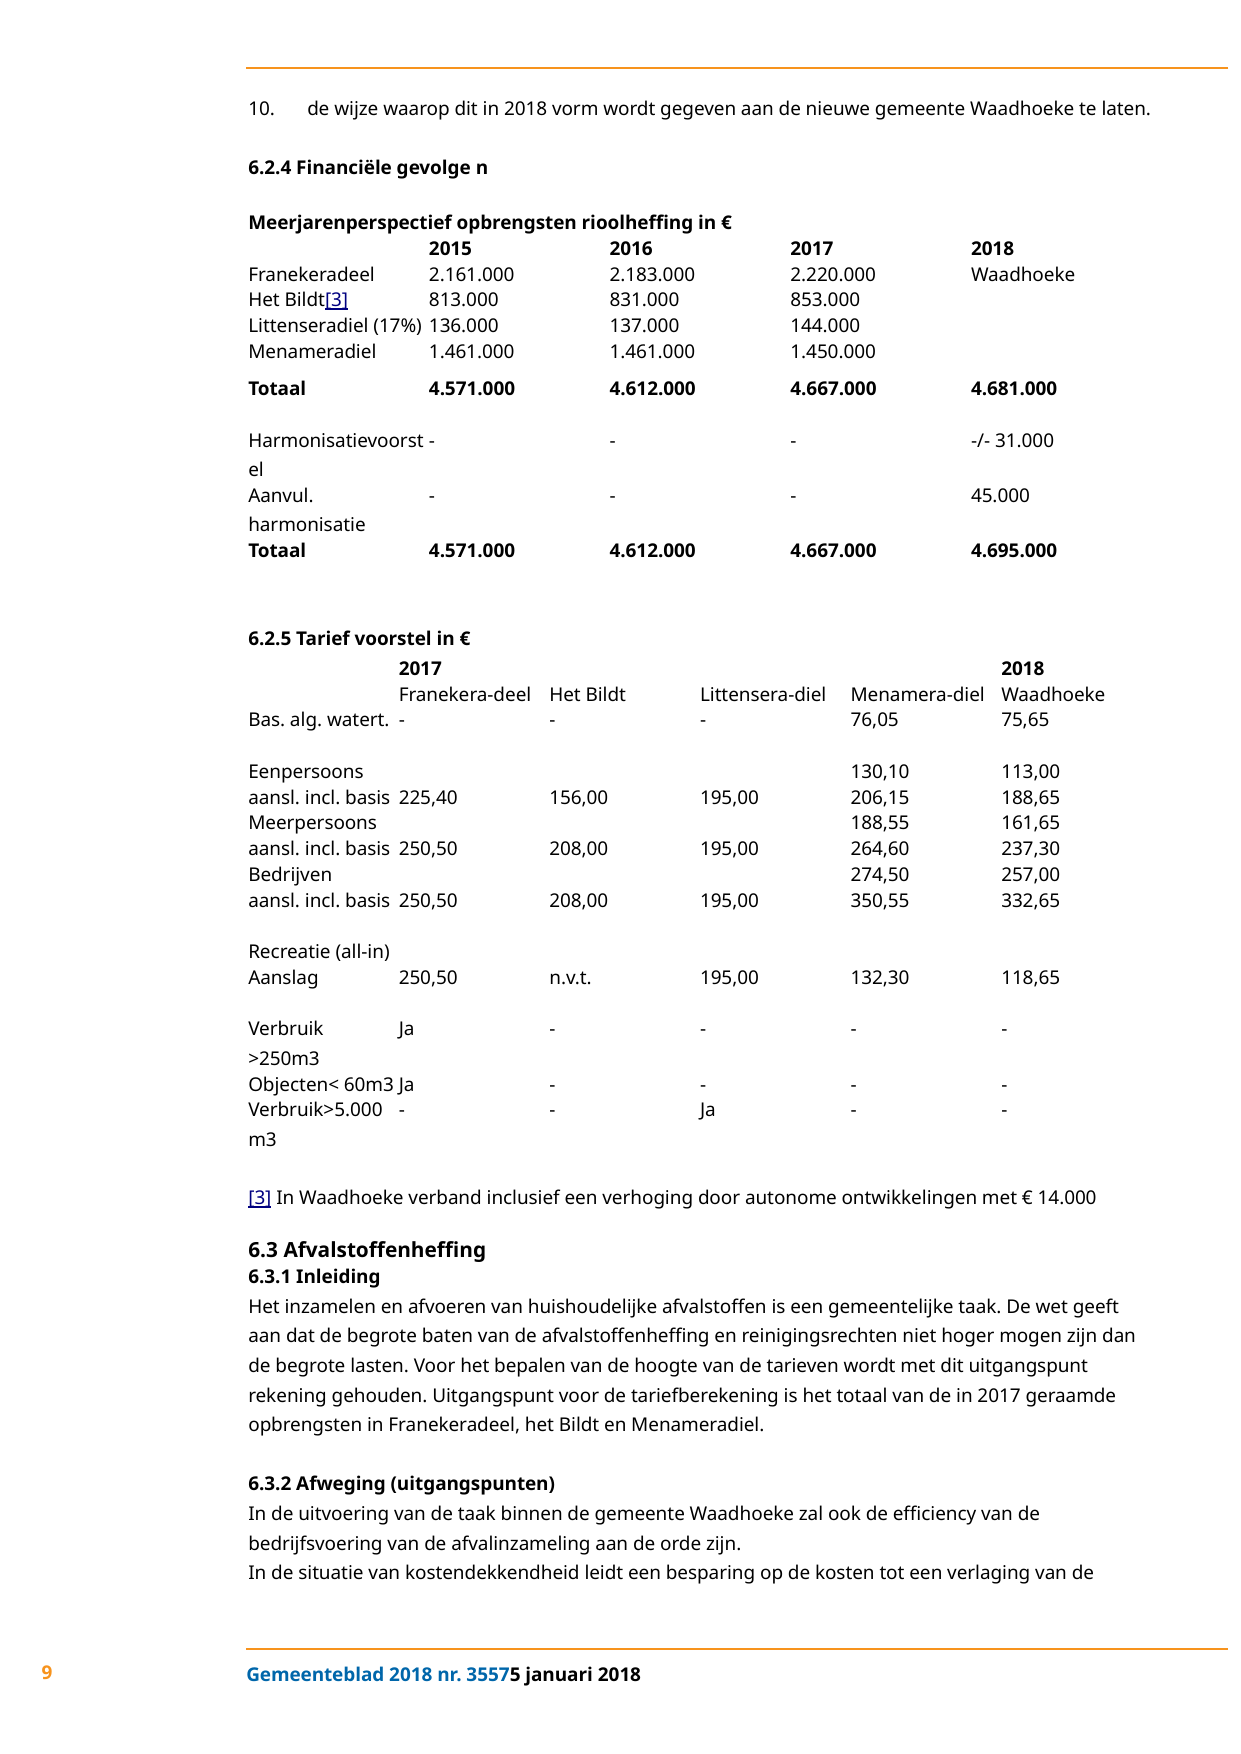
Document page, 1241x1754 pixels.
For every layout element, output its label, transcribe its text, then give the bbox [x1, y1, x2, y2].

table_cell 206,15 [850, 784, 1001, 809]
table_cell 4.571.000 [429, 538, 609, 563]
table_cell Bas. alg. watert. [248, 707, 398, 732]
table_cell 274,50 [850, 861, 1001, 887]
table_header [248, 184, 429, 209]
table_cell 1.461.000 [429, 338, 609, 375]
table_cell 1.450.000 [790, 338, 971, 375]
table_cell - [429, 482, 609, 537]
table_header [248, 655, 398, 681]
text In de situatie van kostendekkendheid leidt een besparing op de kosten tot een verlaging van de [248, 1559, 1152, 1585]
table_cell - [549, 1096, 700, 1152]
table_cell 250,50 [399, 835, 549, 861]
table_cell 257,00 [1001, 861, 1152, 887]
table_cell Waadhoeke [971, 261, 1152, 375]
table_cell 188,65 [1001, 784, 1152, 809]
table_cell Ja [399, 1071, 549, 1096]
table_cell 4.571.000 [429, 375, 609, 401]
table_cell [850, 938, 1001, 964]
table_header 2017 [399, 655, 1001, 681]
text [3] In Waadhoeke verband inclusief een verhoging door autonome ontwikkelingen met € 14.000 [248, 1184, 1152, 1210]
table_cell 113,00 [1001, 758, 1152, 784]
table_cell [399, 733, 549, 758]
table_cell [850, 733, 1001, 758]
table_cell 2017 [790, 235, 971, 261]
table_cell Franekeradeel [248, 261, 429, 287]
table_cell 2018 [971, 235, 1152, 261]
table_cell [248, 681, 398, 707]
table_cell Meerjarenperspectief opbrengsten rioolheffing in € [248, 209, 1152, 235]
table_cell [549, 913, 700, 938]
table_cell Totaal [248, 375, 429, 401]
table_cell 132,30 [850, 964, 1001, 990]
table_cell 813.000 [429, 287, 609, 312]
table_cell Littenseradiel (17%) [248, 312, 429, 338]
table_cell - [790, 482, 971, 537]
text 6.3 Afvalstoffenheffing [248, 1235, 1152, 1263]
table_cell -/- 31.000 [971, 427, 1152, 482]
table_cell 225,40 [399, 784, 549, 809]
table_cell [549, 938, 700, 964]
table_cell 75,65 [1001, 707, 1152, 732]
table_cell [549, 990, 700, 1015]
table_cell Aanvul. harmonisatie [248, 482, 429, 537]
table_cell - [1001, 1096, 1152, 1152]
table_cell Het Bildt[3] [248, 287, 429, 312]
table_cell - [700, 1015, 850, 1071]
table_cell [971, 401, 1152, 427]
table_cell - [609, 427, 790, 482]
text 6.2.4 Financiële gevolge n [248, 154, 1152, 180]
table_cell Meerpersoons [248, 810, 398, 835]
table_cell [700, 938, 850, 964]
text 6.2.5 Tarief voorstel in € [248, 626, 1152, 651]
table_cell 4.667.000 [790, 538, 971, 563]
table_cell - [850, 1015, 1001, 1071]
table_cell 4.612.000 [609, 538, 790, 563]
table_cell 4.612.000 [609, 375, 790, 401]
table_cell - [549, 707, 700, 732]
table_cell [850, 990, 1001, 1015]
table_cell - [700, 707, 850, 732]
table_cell Ja [700, 1096, 850, 1152]
table_cell 4.695.000 [971, 538, 1152, 563]
table_cell 208,00 [549, 887, 700, 912]
table_cell - [790, 427, 971, 482]
table_cell [1001, 733, 1152, 758]
table_cell 208,00 [549, 835, 700, 861]
table_cell Waadhoeke [1001, 681, 1152, 707]
table_cell [549, 758, 700, 784]
table_cell 2.183.000 [609, 261, 790, 287]
table_cell [399, 810, 549, 835]
table_cell [248, 733, 398, 758]
table_cell [549, 733, 700, 758]
text 6.3.2 Afweging (uitgangspunten) [248, 1471, 1152, 1496]
table_cell 195,00 [700, 964, 850, 990]
table_cell - [399, 707, 549, 732]
table_cell [1001, 913, 1152, 938]
table_cell 250,50 [399, 964, 549, 990]
table_cell [700, 861, 850, 887]
table_cell - [700, 1071, 850, 1096]
table_cell [549, 861, 700, 887]
table_cell - [1001, 1015, 1152, 1071]
table_cell Ja [399, 1015, 549, 1071]
table_cell Verbruik >250m3 [248, 1015, 398, 1071]
table_cell [248, 235, 429, 261]
table_cell [1001, 990, 1152, 1015]
table_cell [549, 810, 700, 835]
text Het inzamelen en afvoeren van huishoudelijke afvalstoffen is een gemeentelijke taak. De wet geeft aan dat de begrote baten van de afvalstoffenheffing en reinigingsrechten niet hoger mogen zijn dan de begrote lasten. Voor het bepalen van de hoogte van de tarieven wordt met dit uitgangspunt rekening gehouden. Uitgangspunt voor de tariefberekening is het totaal van de in 2017 geraamde opbrengsten in Franekeradeel, het Bildt en Menameradiel. [248, 1293, 1152, 1437]
table_cell Het Bildt [549, 681, 700, 707]
table_cell aansl. incl. basis [248, 835, 398, 861]
table_cell 136.000 [429, 312, 609, 338]
table_cell Menameradiel [248, 338, 429, 375]
table_cell [248, 913, 398, 938]
table_cell 161,65 [1001, 810, 1152, 835]
table_cell Verbruik>5.000m3 [248, 1096, 398, 1152]
table_cell 118,65 [1001, 964, 1152, 990]
table_cell - [609, 482, 790, 537]
table_cell Aanslag [248, 964, 398, 990]
table_cell [399, 861, 549, 887]
picture [41, 47, 231, 172]
table_cell 76,05 [850, 707, 1001, 732]
table_cell 2016 [609, 235, 790, 261]
table_cell n.v.t. [549, 964, 700, 990]
table_cell 1.461.000 [609, 338, 790, 375]
table_cell [399, 990, 549, 1015]
table_cell 237,30 [1001, 835, 1152, 861]
table_cell [850, 913, 1001, 938]
table_cell 137.000 [609, 312, 790, 338]
table_cell 853.000 [790, 287, 971, 312]
table_cell [700, 913, 850, 938]
table_cell 250,50 [399, 887, 549, 912]
table_cell 350,55 [850, 887, 1001, 912]
table_cell - [1001, 1071, 1152, 1096]
table_cell - [399, 1096, 549, 1152]
table_cell 831.000 [609, 287, 790, 312]
table_cell [248, 990, 398, 1015]
table_cell [429, 401, 609, 427]
table_cell 195,00 [700, 835, 850, 861]
table_cell [399, 758, 549, 784]
table_cell Recreatie (all-in) [248, 938, 398, 964]
table_cell 156,00 [549, 784, 700, 809]
table_cell [700, 758, 850, 784]
table_cell 2015 [429, 235, 609, 261]
table_cell [700, 990, 850, 1015]
table_cell 130,10 [850, 758, 1001, 784]
table_cell Totaal [248, 538, 429, 563]
table_cell [609, 401, 790, 427]
table_cell 4.667.000 [790, 375, 971, 401]
table_cell Franekera-deel [399, 681, 549, 707]
table_cell aansl. incl. basis [248, 784, 398, 809]
table_cell - [850, 1096, 1001, 1152]
table_cell [700, 810, 850, 835]
text In de uitvoering van de taak binnen de gemeente Waadhoeke zal ook de efficiency van de bedrijfsvoering van de afvalinzameling aan de orde zijn. [248, 1500, 1152, 1555]
table_cell 2.220.000 [790, 261, 971, 287]
table_cell [248, 401, 429, 427]
list de wijze waarop dit in 2018 vorm wordt gegeven aan de nieuwe gemeente Waadhoeke te laten. [248, 95, 1152, 121]
table_cell 144.000 [790, 312, 971, 338]
table_cell [399, 938, 549, 964]
table_cell Objecten< 60m3 [248, 1071, 398, 1096]
table_cell 332,65 [1001, 887, 1152, 912]
table_cell Harmonisatievoorstel [248, 427, 429, 482]
table_cell Menamera-diel [850, 681, 1001, 707]
table_header 2018 [1001, 655, 1152, 681]
table_cell [1001, 938, 1152, 964]
table_cell [700, 733, 850, 758]
table_cell Bedrijven [248, 861, 398, 887]
table_cell 195,00 [700, 784, 850, 809]
table_cell 264,60 [850, 835, 1001, 861]
table_cell [790, 401, 971, 427]
table_cell [399, 913, 549, 938]
text 6.3.1 Inleiding [248, 1263, 1152, 1289]
table_cell - [429, 427, 609, 482]
table_cell 4.681.000 [971, 375, 1152, 401]
table_cell Littensera-diel [700, 681, 850, 707]
table_cell - [850, 1071, 1001, 1096]
table_cell 195,00 [700, 887, 850, 912]
table_cell - [549, 1071, 700, 1096]
table_cell - [549, 1015, 700, 1071]
table_cell Eenpersoons [248, 758, 398, 784]
table_cell 2.161.000 [429, 261, 609, 287]
table_cell aansl. incl. basis [248, 887, 398, 912]
table_cell 45.000 [971, 482, 1152, 537]
table_cell 188,55 [850, 810, 1001, 835]
